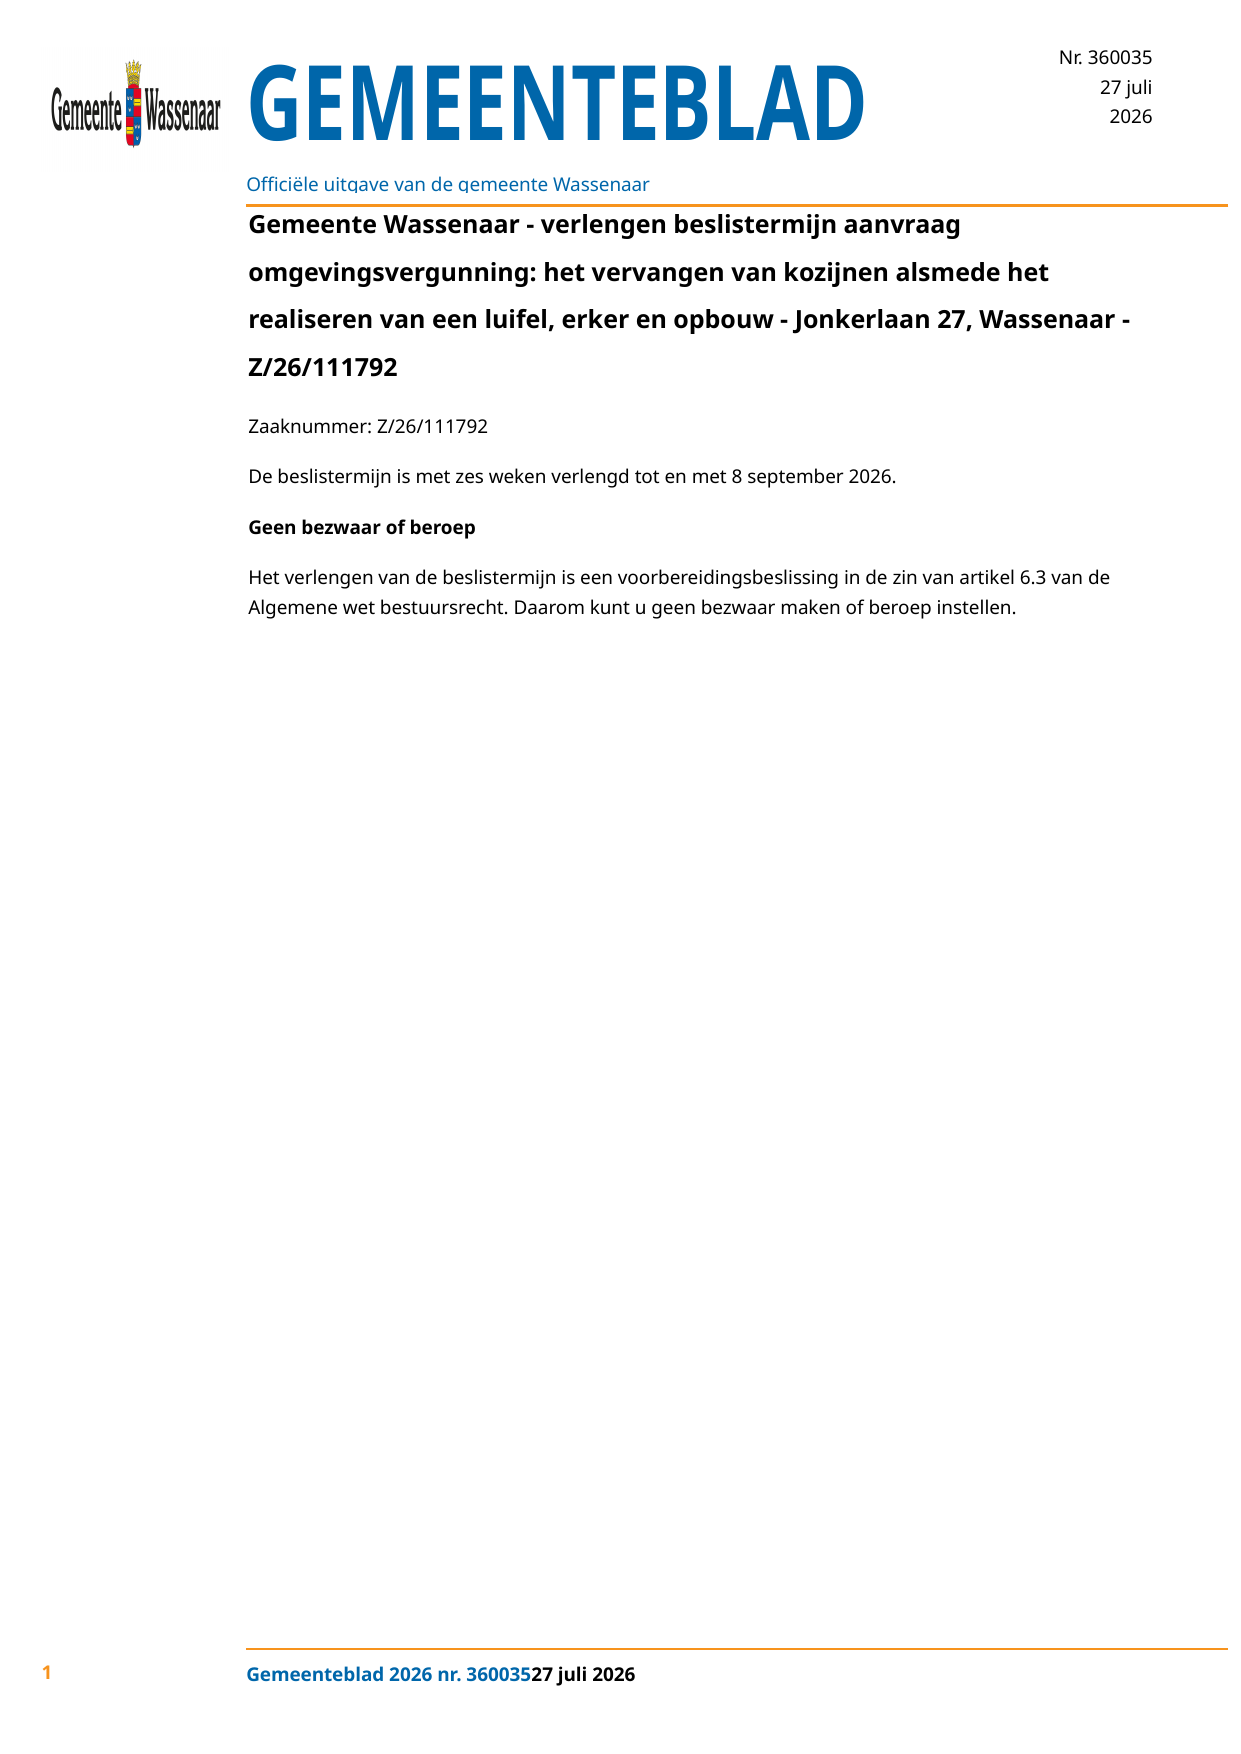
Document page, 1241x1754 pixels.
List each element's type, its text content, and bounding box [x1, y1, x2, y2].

text Geen bezwaar of beroep [248, 514, 1152, 540]
text De beslistermijn is met zes weken verlengd tot en met 8 september 2026. [248, 463, 1152, 489]
text Zaaknummer: Z/26/111792 [248, 413, 1152, 439]
picture [41, 47, 231, 172]
text Gemeente Wassenaar - verlengen beslistermijn aanvraag omgevingsvergunning: het vervangen van kozijnen alsmede het realiseren van een luifel, erker en opbouw - Jonkerlaan 27, Wassenaar - Z/26/111792 [248, 207, 1152, 384]
text Het verlengen van de beslistermijn is een voorbereidingsbeslissing in de zin van artikel 6.3 van de Algemene wet bestuursrecht. Daarom kunt u geen bezwaar maken of beroep instellen. [248, 564, 1152, 620]
